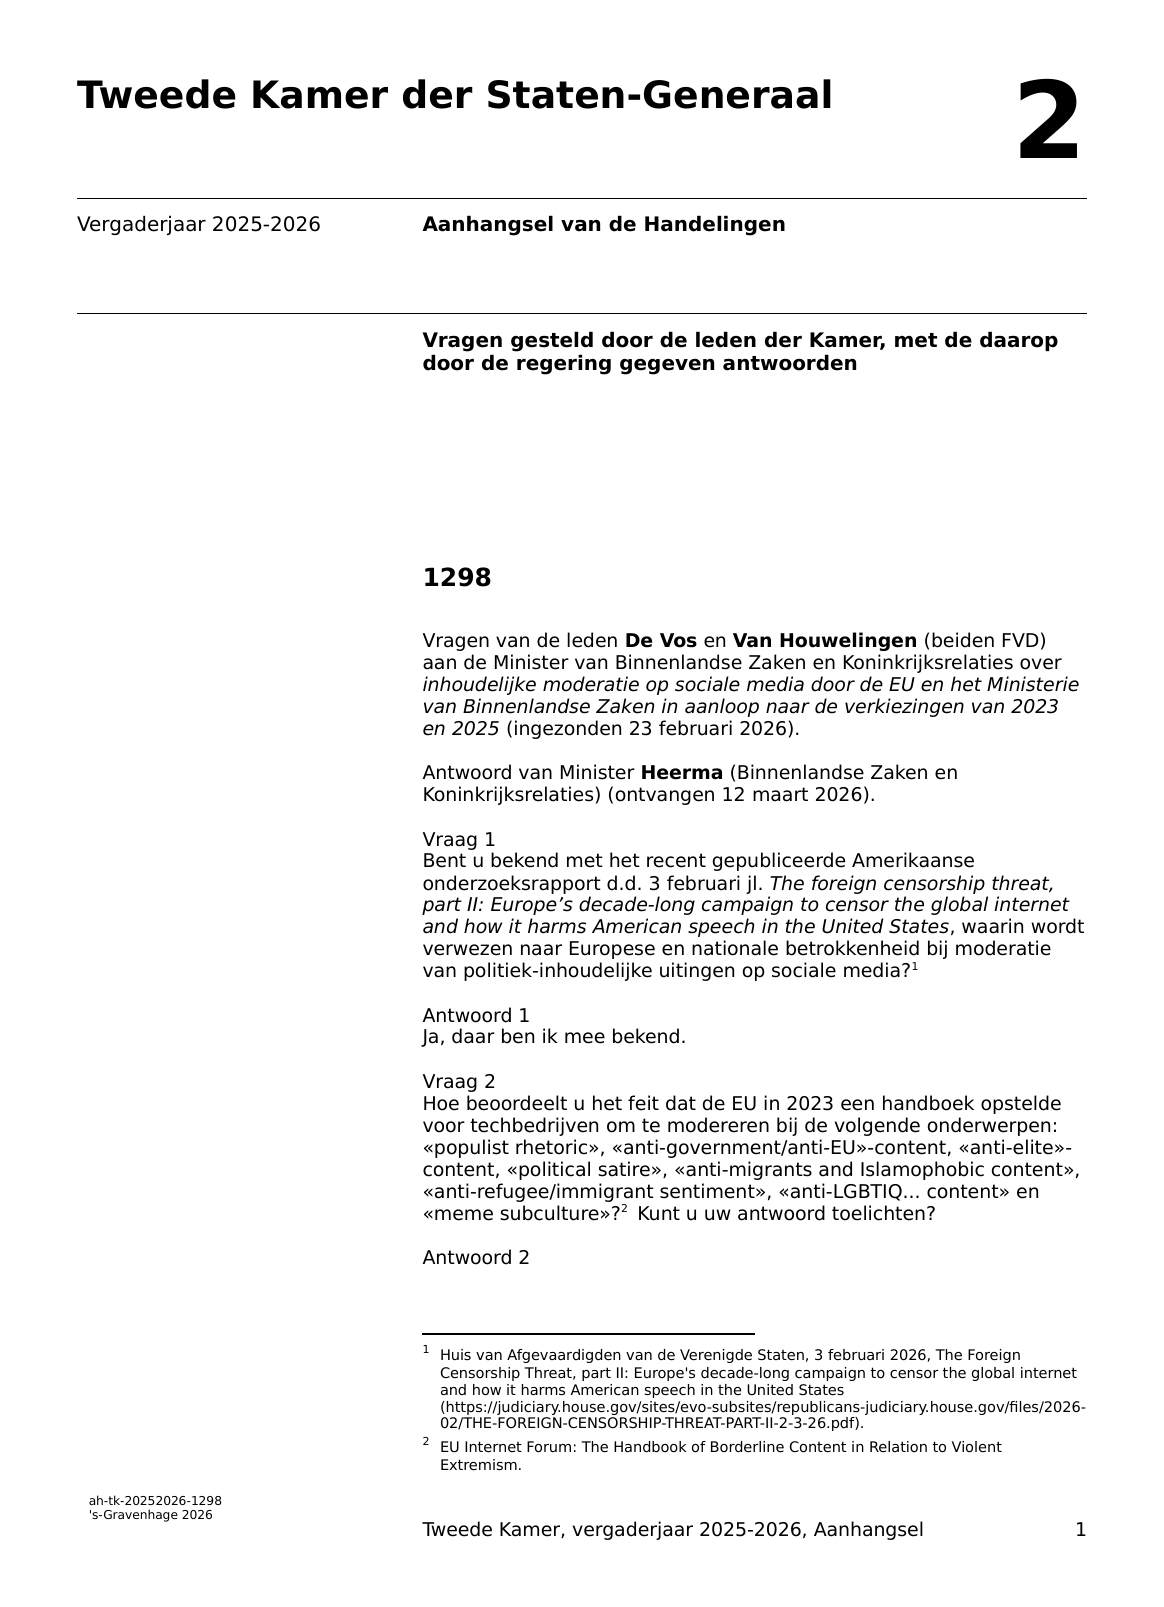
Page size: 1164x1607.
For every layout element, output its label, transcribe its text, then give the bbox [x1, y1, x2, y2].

table_cell Vragen gesteld door de leden der Kamer, met de daarop door de regering gegeven antwoorden [422, 314, 1087, 375]
table_cell Vergaderjaar 2025-2026 [77, 199, 422, 313]
text Vraag 2 [422, 1071, 1087, 1093]
text Antwoord 1 [422, 1004, 1087, 1026]
text Vraag 1 [422, 828, 1087, 850]
table_cell [77, 314, 422, 375]
text Antwoord 2 [422, 1247, 1087, 1269]
table_cell Aanhangsel van de Handelingen [422, 199, 1087, 313]
text ah-tk-20252026-1298 [88, 1494, 323, 1508]
text Vragen van de leden De Vos en Van Houwelingen (beiden FVD) aan de Minister van Binnenlandse Zaken en Koninkrijksrelaties over inhoudelijke moderatie op sociale media door de EU en het Ministerie van Binnenlandse Zaken in aanloop naar de verkiezingen van 2023 en 2025 (ingezonden 23 februari 2026). [422, 630, 1087, 740]
text Hoe beoordeelt u het feit dat de EU in 2023 een handboek opstelde voor techbedrijven om te modereren bij de volgende onderwerpen: «populist rhetoric», «anti-government/anti-EU»-content, «anti-elite»-content, «political satire», «anti-migrants and Islamophobic content», «anti-refugee/immigrant sentiment», «anti-LGBTIQ... content» en «meme subculture»? Kunt u uw antwoord toelichten? [422, 1093, 1087, 1224]
text 1298 [422, 563, 1087, 592]
table_header Tweede Kamer der Staten-Generaal [77, 59, 886, 198]
text Antwoord van Minister Heerma (Binnenlandse Zaken en Koninkrijksrelaties) (ontvangen 12 maart 2026). [422, 762, 1087, 806]
table_header 2 [886, 59, 1087, 198]
text Huis van Afgevaardigden van de Verenigde Staten, 3 februari 2026, The Foreign Censorship Threat, part II: Europe's decade-long campaign to censor the global internet and how it harms American speech in the United States (https://judiciary.house.gov/sites/evo-subsites/republicans-judiciary.house.gov/files/2026-02/THE-FOREIGN-CENSORSHIP-THREAT-PART-II-2-3-26.pdf). [422, 1343, 1087, 1432]
text 's-Gravenhage 2026 [88, 1508, 323, 1522]
text Ja, daar ben ik mee bekend. [422, 1026, 1087, 1048]
text Bent u bekend met het recent gepubliceerde Amerikaanse onderzoeksrapport d.d. 3 februari jl. The foreign censorship threat, part II: Europe’s decade-long campaign to censor the global internet and how it harms American speech in the United States, waarin wordt verwezen naar Europese en nationale betrokkenheid bij moderatie van politiek-inhoudelijke uitingen op sociale media? [422, 850, 1087, 982]
text EU Internet Forum: The Handbook of Borderline Content in Relation to Violent Extremism. [422, 1435, 1087, 1474]
